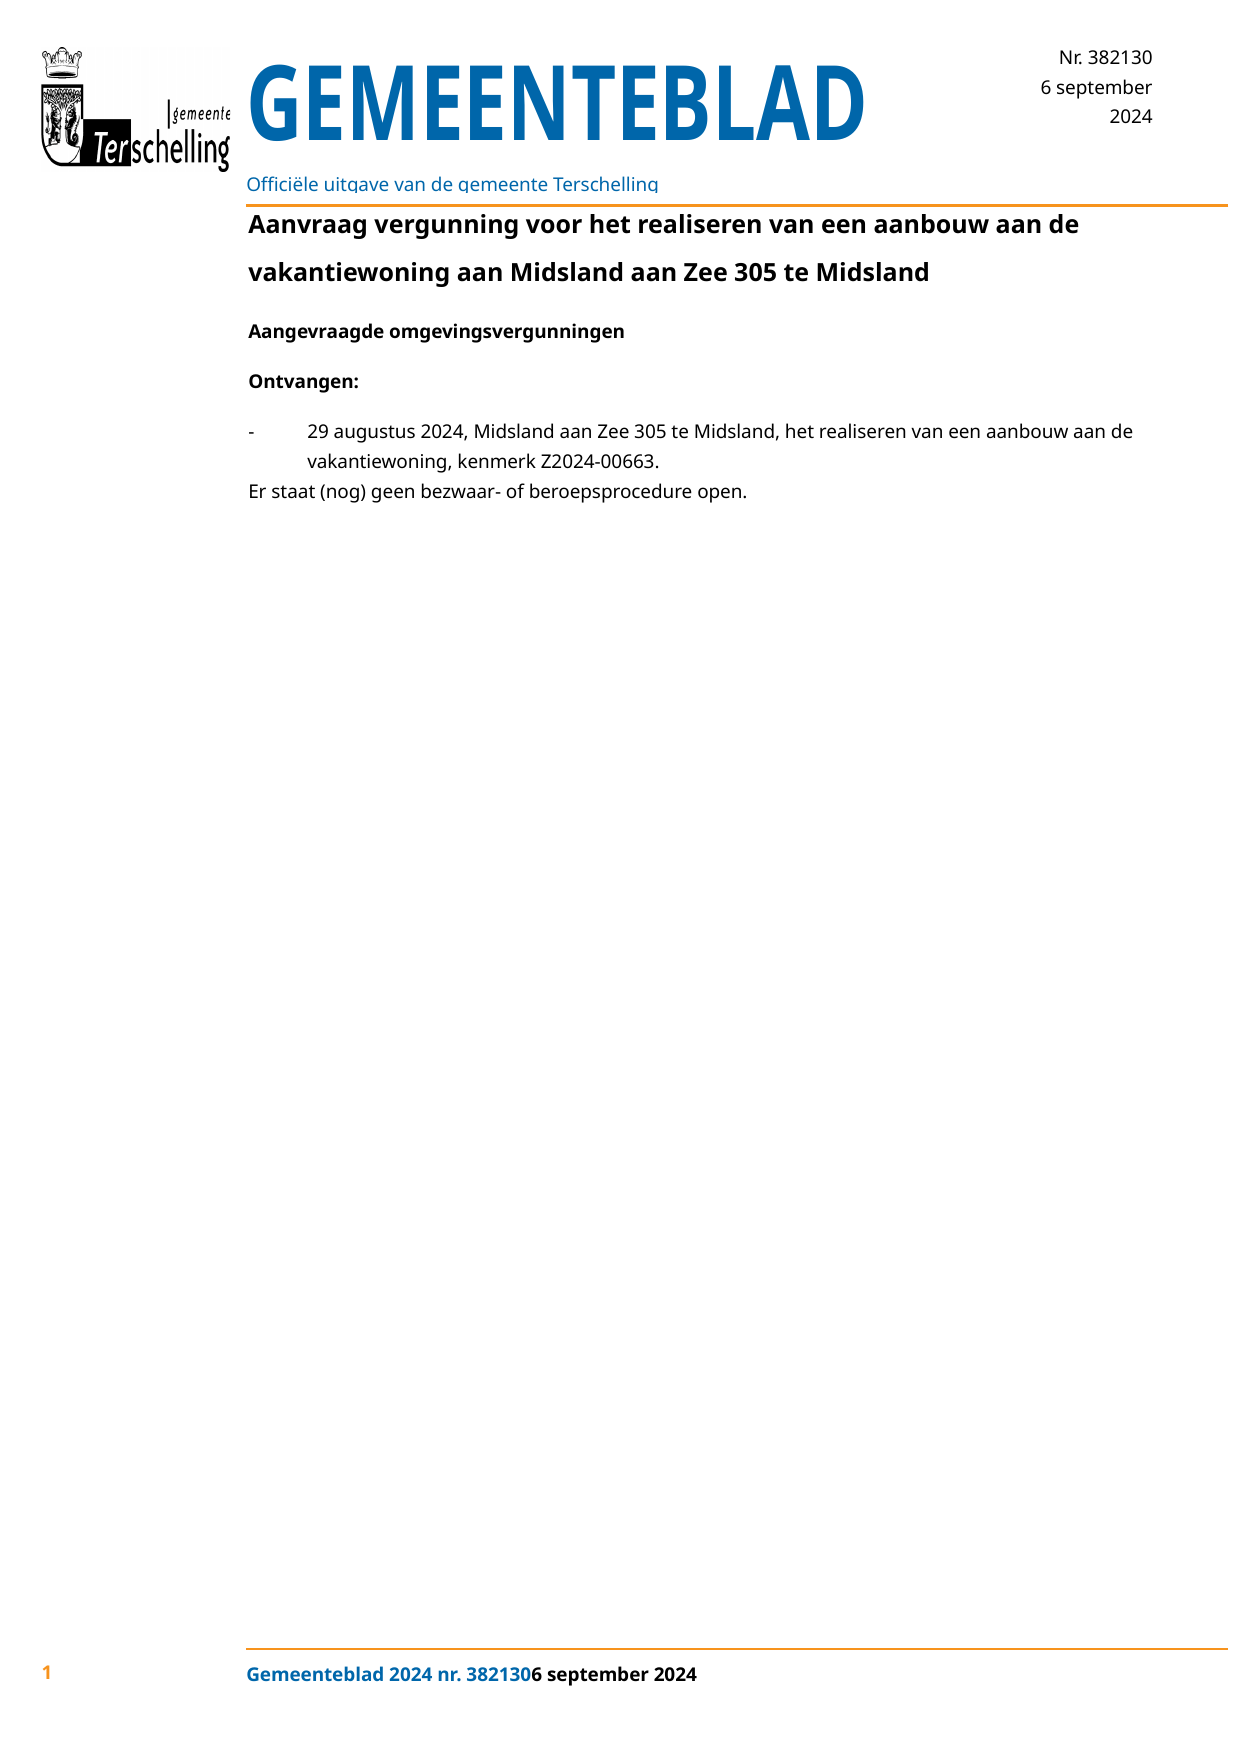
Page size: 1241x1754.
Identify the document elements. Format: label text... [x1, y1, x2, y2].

list 29 augustus 2024, Midsland aan Zee 305 te Midsland, het realiseren van een aanbouw aan de vakantiewoning, kenmerk Z2024-00663. [248, 419, 1152, 474]
text Aanvraag vergunning voor het realiseren van een aanbouw aan de vakantiewoning aan Midsland aan Zee 305 te Midsland [248, 207, 1152, 288]
text Aangevraagde omgevingsvergunningen [248, 318, 1152, 344]
picture [41, 47, 231, 172]
text Ontvangen: [248, 368, 1152, 394]
text Er staat (nog) geen bezwaar- of beroepsprocedure open. [248, 478, 1152, 504]
